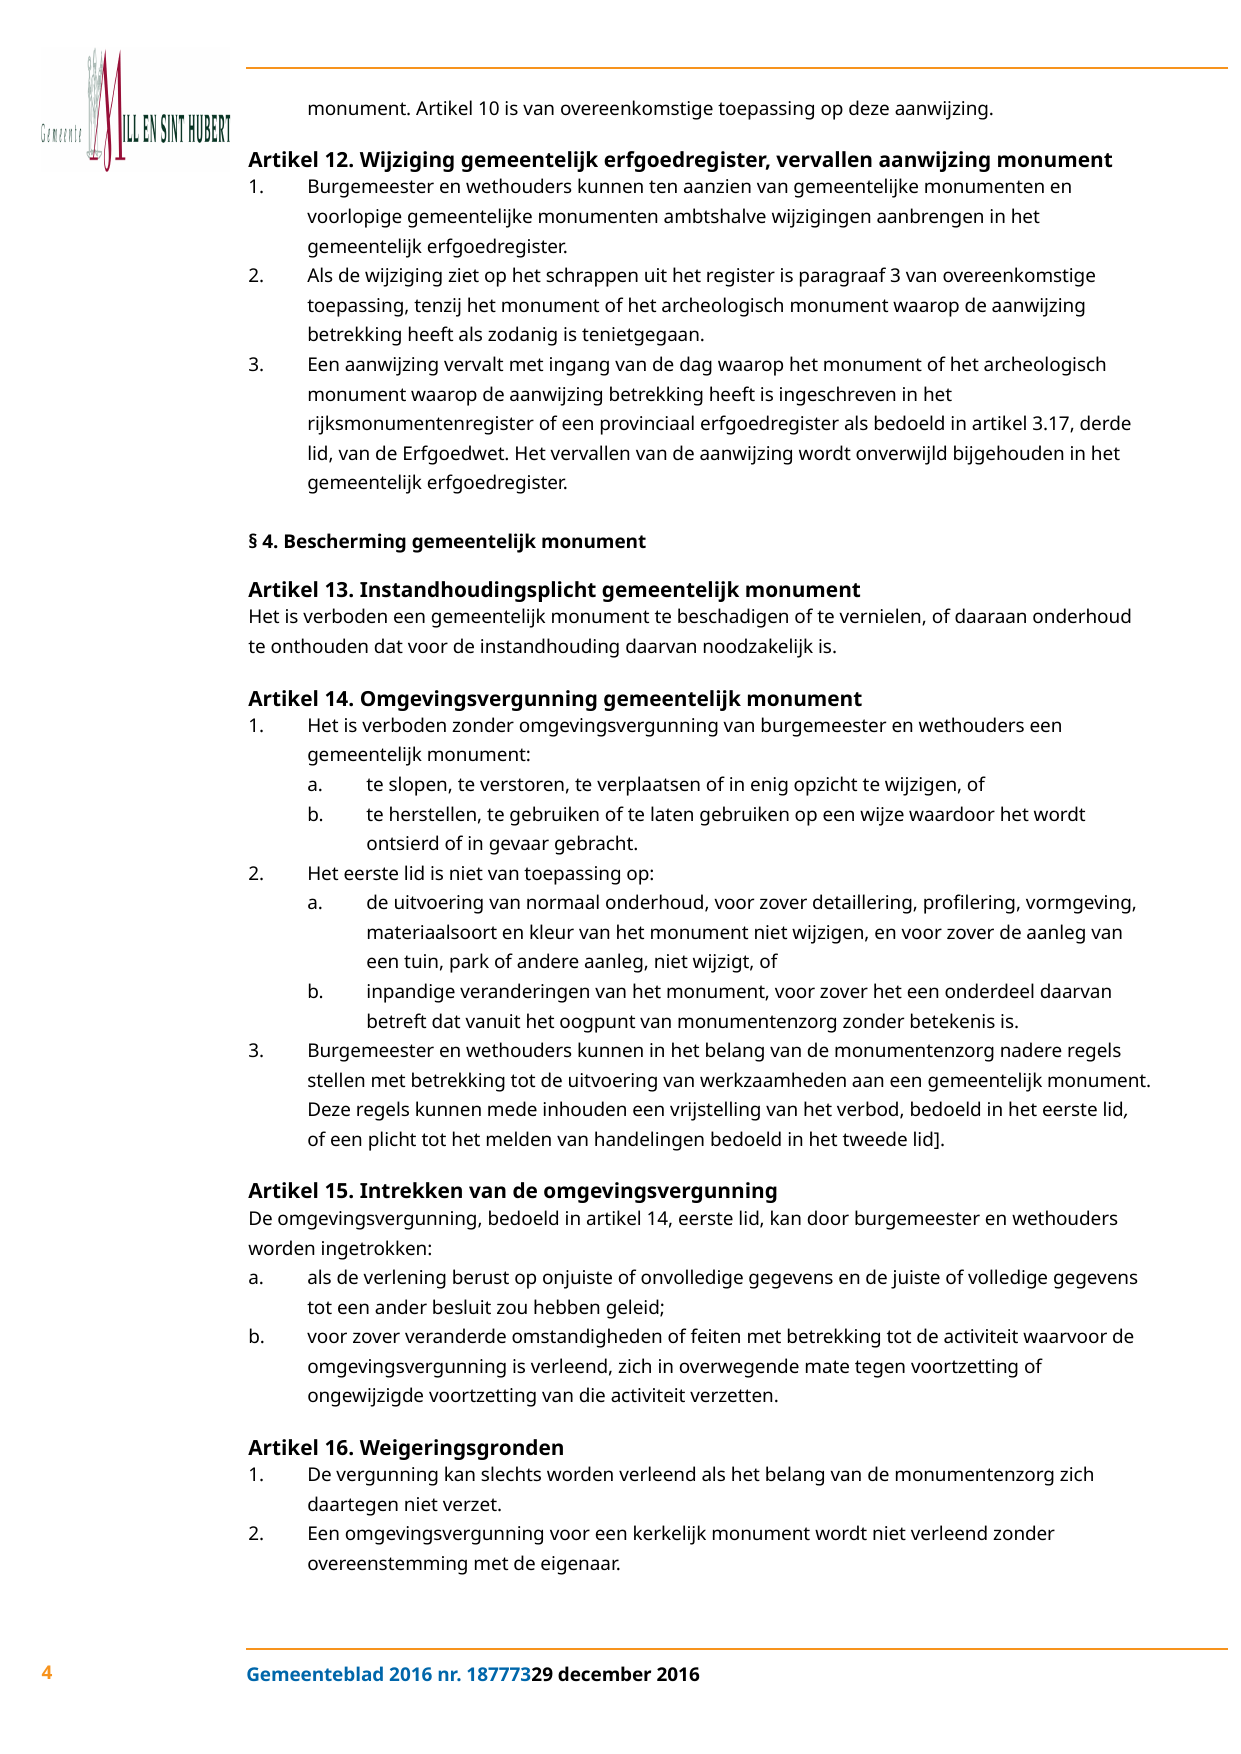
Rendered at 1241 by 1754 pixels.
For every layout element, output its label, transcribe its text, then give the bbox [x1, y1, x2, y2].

list Het eerste lid is niet van toepassing op: [248, 860, 1152, 886]
list te slopen, te verstoren, te verplaatsen of in enig opzicht te wijzigen, of [307, 771, 1152, 797]
list te herstellen, te gebruiken of te laten gebruiken op een wijze waardoor het wordt ontsierd of in gevaar gebracht. [307, 801, 1152, 856]
text § 4. Bescherming gemeentelijk monument [248, 529, 1152, 554]
list de uitvoering van normaal onderhoud, voor zover detaillering, profilering, vormgeving, materiaalsoort en kleur van het monument niet wijzigen, en voor zover de aanleg van een tuin, park of andere aanleg, niet wijzigt, of [307, 889, 1152, 974]
list Als de wijziging ziet op het schrappen uit het register is paragraaf 3 van overeenkomstige toepassing, tenzij het monument of het archeologisch monument waarop de aanwijzing betrekking heeft als zodanig is tenietgegaan. [248, 262, 1152, 347]
list Een aanwijzing vervalt met ingang van de dag waarop het monument of het archeologisch monument waarop de aanwijzing betrekking heeft is ingeschreven in het rijksmonumentenregister of een provinciaal erfgoedregister als bedoeld in artikel 3.17, derde lid, van de Erfgoedwet. Het vervallen van de aanwijzing wordt onverwijld bijgehouden in het gemeentelijk erfgoedregister. [248, 351, 1152, 495]
text Artikel 12. Wijziging gemeentelijk erfgoedregister, vervallen aanwijzing monument [248, 145, 1152, 174]
text Artikel 16. Weigeringsgronden [248, 1433, 1152, 1461]
text Het is verboden een gemeentelijk monument te beschadigen of te vernielen, of daaraan onderhoud te onthouden dat voor de instandhouding daarvan noodzakelijk is. [248, 604, 1152, 659]
list voor zover veranderde omstandigheden of feiten met betrekking tot de activiteit waarvoor de omgevingsvergunning is verleend, zich in overwegende mate tegen voortzetting of ongewijzigde voortzetting van die activiteit verzetten. [248, 1323, 1152, 1408]
list Burgemeester en wethouders kunnen in het belang van de monumentenzorg nadere regels stellen met betrekking tot de uitvoering van werkzaamheden aan een gemeentelijk monument. Deze regels kunnen mede inhouden een vrijstelling van het verbod, bedoeld in het eerste lid, of een plicht tot het melden van handelingen bedoeld in het tweede lid]. [248, 1037, 1152, 1152]
list als de verlening berust op onjuiste of onvolledige gegevens en de juiste of volledige gegevens tot een ander besluit zou hebben geleid; [248, 1264, 1152, 1319]
text Artikel 13. Instandhoudingsplicht gemeentelijk monument [248, 575, 1152, 604]
picture [41, 47, 231, 172]
text Artikel 15. Intrekken van de omgevingsvergunning [248, 1177, 1152, 1205]
list monument. Artikel 10 is van overeenkomstige toepassing op deze aanwijzing. [248, 95, 1152, 121]
text Artikel 14. Omgevingsvergunning gemeentelijk monument [248, 684, 1152, 712]
list De vergunning kan slechts worden verleend als het belang van de monumentenzorg zich daartegen niet verzet. [248, 1461, 1152, 1517]
list Het is verboden zonder omgevingsvergunning van burgemeester en wethouders een gemeentelijk monument: [248, 712, 1152, 767]
list Een omgevingsvergunning voor een kerkelijk monument wordt niet verleend zonder overeenstemming met de eigenaar. [248, 1521, 1152, 1576]
list inpandige veranderingen van het monument, voor zover het een onderdeel daarvan betreft dat vanuit het oogpunt van monumentenzorg zonder betekenis is. [307, 978, 1152, 1034]
list Burgemeester en wethouders kunnen ten aanzien van gemeentelijke monumenten en voorlopige gemeentelijke monumenten ambtshalve wijzigingen aanbrengen in het gemeentelijk erfgoedregister. [248, 174, 1152, 258]
text De omgevingsvergunning, bedoeld in artikel 14, eerste lid, kan door burgemeester en wethouders worden ingetrokken: [248, 1205, 1152, 1260]
